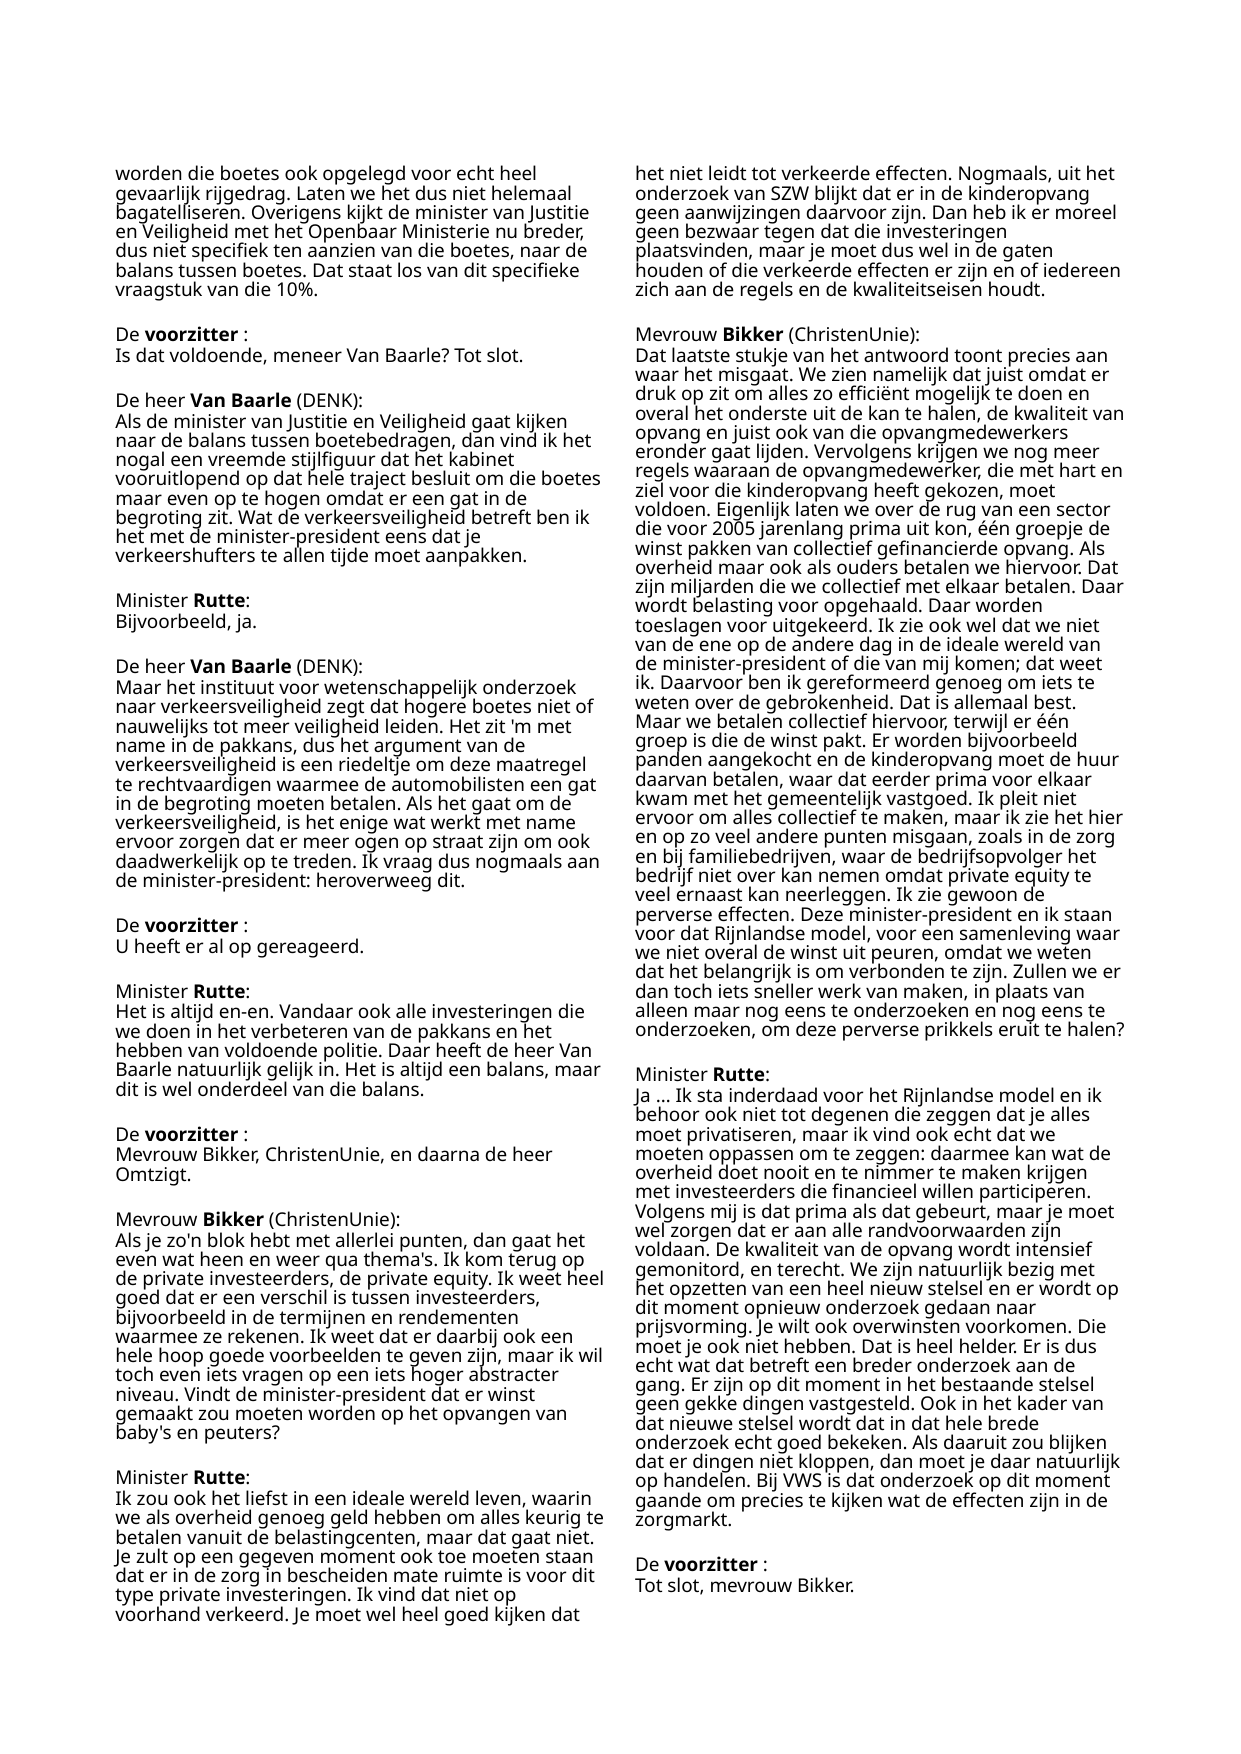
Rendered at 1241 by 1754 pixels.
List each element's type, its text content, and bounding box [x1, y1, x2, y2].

text Ik zou ook het liefst in een ideale wereld leven, waarin we als overheid genoeg geld hebben om alles keurig te betalen vanuit de belastingcenten, maar dat gaat niet. Je zult op een gegeven moment ook toe moeten staan dat er in de zorg in bescheiden mate ruimte is voor dit type private investeringen. Ik vind dat niet op voorhand verkeerd. Je moet wel heel goed kijken dat [115, 1490, 605, 1625]
text Tot slot, mevrouw Bikker. [635, 1577, 1125, 1596]
text Mevrouw Bikker (ChristenUnie): [635, 321, 1125, 347]
text Het is altijd en-en. Vandaar ook alle investeringen die we doen in het verbeteren van de pakkans en het hebben van voldoende politie. Daar heeft de heer Van Baarle natuurlijk gelijk in. Het is altijd een balans, maar dit is wel onderdeel van die balans. [115, 1003, 605, 1100]
text De voorzitter : [115, 321, 605, 347]
text Minister Rutte: [115, 978, 605, 1003]
text Bijvoorbeeld, ja. [115, 613, 605, 633]
text De voorzitter : [115, 1121, 605, 1146]
text Minister Rutte: [115, 1464, 605, 1490]
text het niet leidt tot verkeerde effecten. Nogmaals, uit het onderzoek van SZW blijkt dat er in de kinderopvang geen aanwijzingen daarvoor zijn. Dan heb ik er moreel geen bezwaar tegen dat die investeringen plaatsvinden, maar je moet dus wel in de gaten houden of die verkeerde effecten er zijn en of iedereen zich aan de regels en de kwaliteitseisen houdt. [635, 165, 1125, 300]
text worden die boetes ook opgelegd voor echt heel gevaarlijk rijgedrag. Laten we het dus niet helemaal bagatelliseren. Overigens kijkt de minister van Justitie en Veiligheid met het Openbaar Ministerie nu breder, dus niet specifiek ten aanzien van die boetes, naar de balans tussen boetes. Dat staat los van dit specifieke vraagstuk van die 10%. [115, 165, 605, 300]
text Mevrouw Bikker, ChristenUnie, en daarna de heer Omtzigt. [115, 1146, 605, 1185]
text De heer Van Baarle (DENK): [115, 653, 605, 679]
text De voorzitter : [115, 912, 605, 938]
text Als je zo'n blok hebt met allerlei punten, dan gaat het even wat heen en weer qua thema's. Ik kom terug op de private investeerders, de private equity. Ik weet heel goed dat er een verschil is tussen investeerders, bijvoorbeeld in de termijnen en rendementen waarmee ze rekenen. Ik weet dat er daarbij ook een hele hoop goede voorbeelden te geven zijn, maar ik wil toch even iets vragen op een iets hoger abstracter niveau. Vindt de minister-president dat er winst gemaakt zou moeten worden op het opvangen van baby's en peuters? [115, 1232, 605, 1443]
text U heeft er al op gereageerd. [115, 938, 605, 957]
text Als de minister van Justitie en Veiligheid gaat kijken naar de balans tussen boetebedragen, dan vind ik het nogal een vreemde stijlfiguur dat het kabinet vooruitlopend op dat hele traject besluit om die boetes maar even op te hogen omdat er een gat in de begroting zit. Wat de verkeersveiligheid betreft ben ik het met de minister-president eens dat je verkeershufters te allen tijde moet aanpakken. [115, 413, 605, 567]
text De voorzitter : [635, 1551, 1125, 1577]
text Is dat voldoende, meneer Van Baarle? Tot slot. [115, 347, 605, 366]
text Mevrouw Bikker (ChristenUnie): [115, 1206, 605, 1232]
text Minister Rutte: [115, 588, 605, 613]
text Minister Rutte: [635, 1061, 1125, 1087]
text Ja … Ik sta inderdaad voor het Rijnlandse model en ik behoor ook niet tot degenen die zeggen dat je alles moet privatiseren, maar ik vind ook echt dat we moeten oppassen om te zeggen: daarmee kan wat de overheid doet nooit en te nimmer te maken krijgen met investeerders die financieel willen participeren. Volgens mij is dat prima als dat gebeurt, maar je moet wel zorgen dat er aan alle randvoorwaarden zijn voldaan. De kwaliteit van de opvang wordt intensief gemonitord, en terecht. We zijn natuurlijk bezig met het opzetten van een heel nieuw stelsel en er wordt op dit moment opnieuw onderzoek gedaan naar prijsvorming. Je wilt ook overwinsten voorkomen. Die moet je ook niet hebben. Dat is heel helder. Er is dus echt wat dat betreft een breder onderzoek aan de gang. Er zijn op dit moment in het bestaande stelsel geen gekke dingen vastgesteld. Ook in het kader van dat nieuwe stelsel wordt dat in dat hele brede onderzoek echt goed bekeken. Als daaruit zou blijken dat er dingen niet kloppen, dan moet je daar natuurlijk op handelen. Bij VWS is dat onderzoek op dit moment gaande om precies te kijken wat de effecten zijn in de zorgmarkt. [635, 1087, 1125, 1530]
text Maar het instituut voor wetenschappelijk onderzoek naar verkeersveiligheid zegt dat hogere boetes niet of nauwelijks tot meer veiligheid leiden. Het zit 'm met name in de pakkans, dus het argument van de verkeersveiligheid is een riedeltje om deze maatregel te rechtvaardigen waarmee de automobilisten een gat in de begroting moeten betalen. Als het gaat om de verkeersveiligheid, is het enige wat werkt met name ervoor zorgen dat er meer ogen op straat zijn om ook daadwerkelijk op te treden. Ik vraag dus nogmaals aan de minister-president: heroverweeg dit. [115, 679, 605, 891]
text Dat laatste stukje van het antwoord toont precies aan waar het misgaat. We zien namelijk dat juist omdat er druk op zit om alles zo efficiënt mogelijk te doen en overal het onderste uit de kan te halen, de kwaliteit van opvang en juist ook van die opvangmedewerkers eronder gaat lijden. Vervolgens krijgen we nog meer regels waaraan de opvangmedewerker, die met hart en ziel voor die kinderopvang heeft gekozen, moet voldoen. Eigenlijk laten we over de rug van een sector die voor 2005 jarenlang prima uit kon, één groepje de winst pakken van collectief gefinancierde opvang. Als overheid maar ook als ouders betalen we hiervoor. Dat zijn miljarden die we collectief met elkaar betalen. Daar wordt belasting voor opgehaald. Daar worden toeslagen voor uitgekeerd. Ik zie ook wel dat we niet van de ene op de andere dag in de ideale wereld van de minister-president of die van mij komen; dat weet ik. Daarvoor ben ik gereformeerd genoeg om iets te weten over de gebrokenheid. Dat is allemaal best. Maar we betalen collectief hiervoor, terwijl er één groep is die de winst pakt. Er worden bijvoorbeeld panden aangekocht en de kinderopvang moet de huur daarvan betalen, waar dat eerder prima voor elkaar kwam met het gemeentelijk vastgoed. Ik pleit niet ervoor om alles collectief te maken, maar ik zie het hier en op zo veel andere punten misgaan, zoals in de zorg en bij familiebedrijven, waar de bedrijfsopvolger het bedrijf niet over kan nemen omdat private equity te veel ernaast kan neerleggen. Ik zie gewoon de perverse effecten. Deze minister-president en ik staan voor dat Rijnlandse model, voor een samenleving waar we niet overal de winst uit peuren, omdat we weten dat het belangrijk is om verbonden te zijn. Zullen we er dan toch iets sneller werk van maken, in plaats van alleen maar nog eens te onderzoeken en nog eens te onderzoeken, om deze perverse prikkels eruit te halen? [635, 347, 1125, 1041]
text De heer Van Baarle (DENK): [115, 387, 605, 413]
